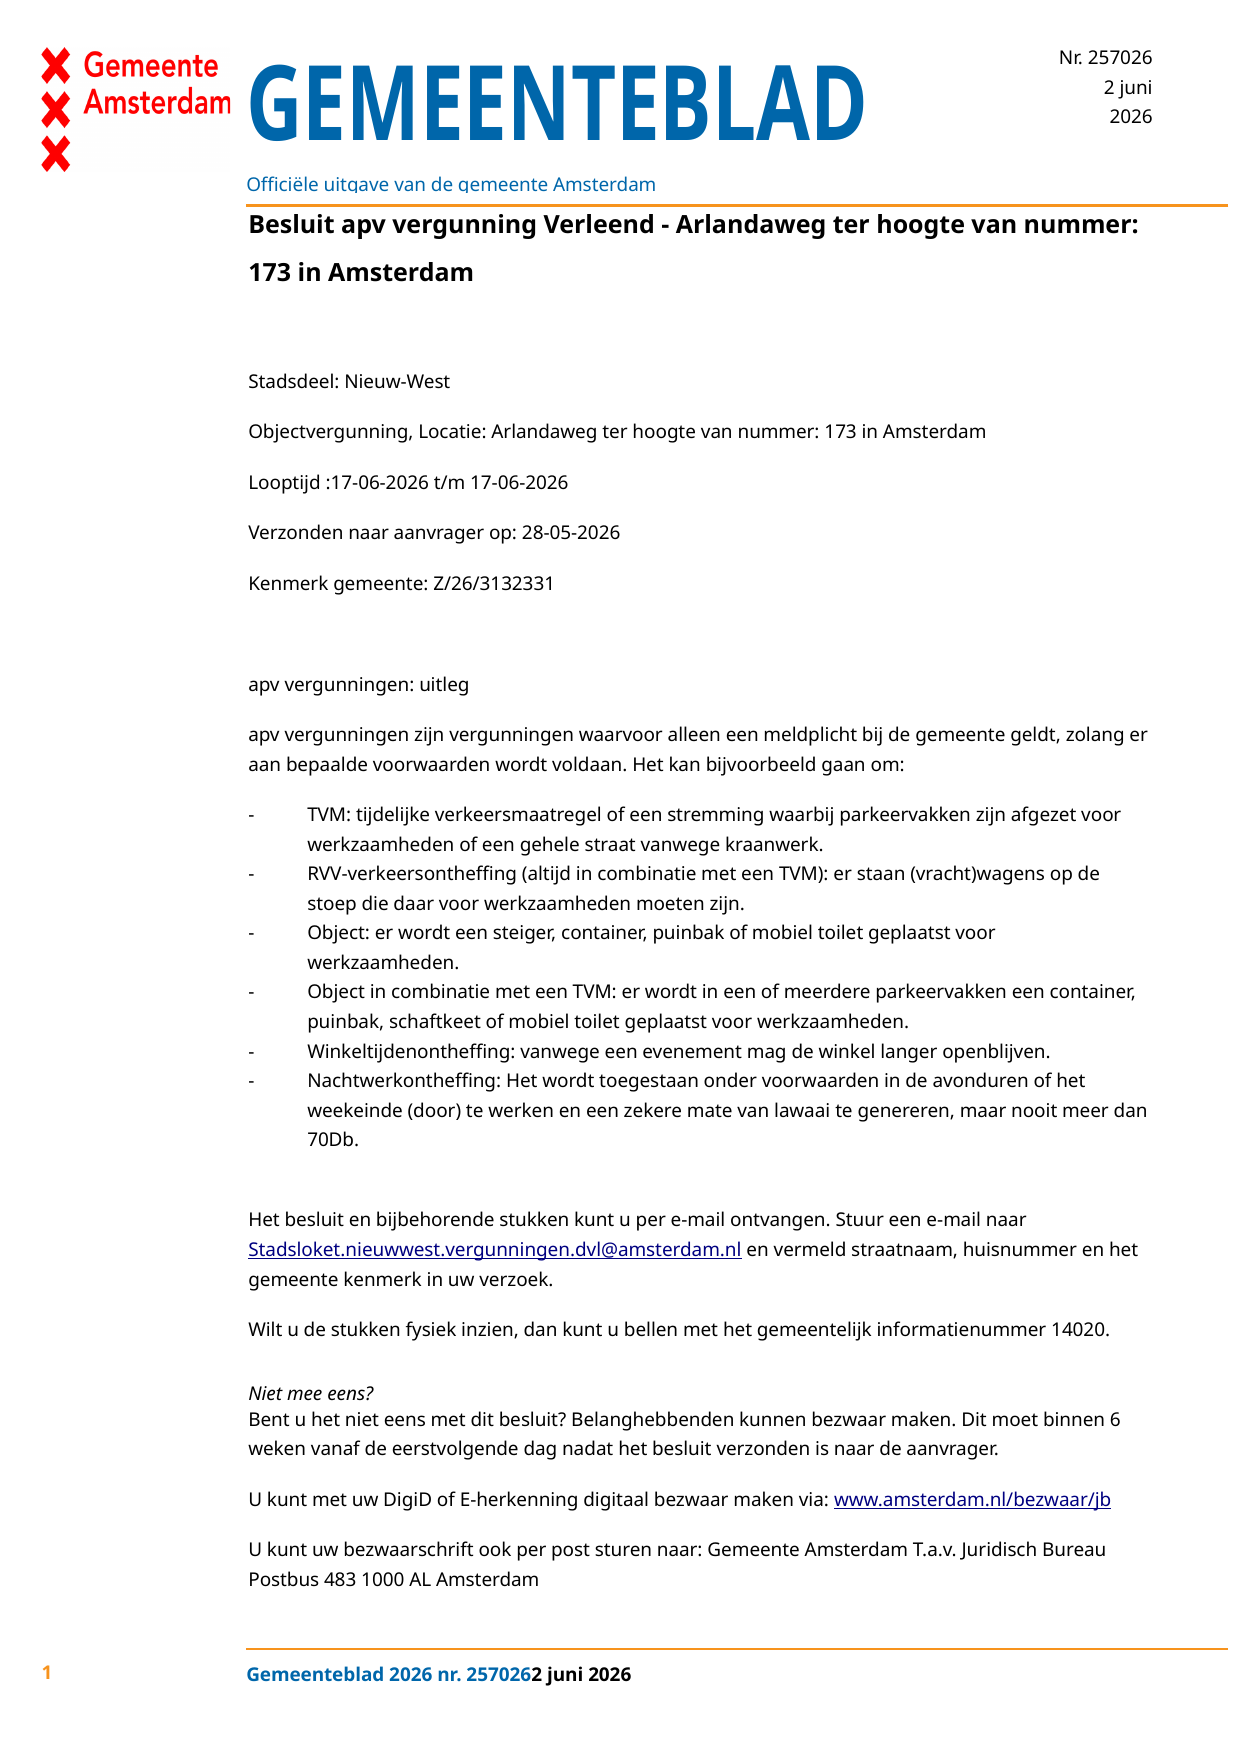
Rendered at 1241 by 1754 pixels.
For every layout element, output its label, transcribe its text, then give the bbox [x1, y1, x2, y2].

list RVV-verkeersontheffing (altijd in combinatie met een TVM): er staan (vracht)wagens op de stoep die daar voor werkzaamheden moeten zijn. [248, 860, 1152, 916]
picture [41, 47, 231, 172]
list Winkeltijdenontheffing: vanwege een evenement mag de winkel langer openblijven. [248, 1038, 1152, 1064]
list TVM: tijdelijke verkeersmaatregel of een stremming waarbij parkeervakken zijn afgezet voor werkzaamheden of een gehele straat vanwege kraanwerk. [248, 801, 1152, 857]
text Wilt u de stukken fysiek inzien, dan kunt u bellen met het gemeentelijk informatienummer 14020. [248, 1316, 1152, 1342]
text Niet mee eens? [248, 1380, 1152, 1406]
text Besluit apv vergunning Verleend - Arlandaweg ter hoogte van nummer: 173 in Amsterdam [248, 207, 1152, 288]
text Stadsdeel: Nieuw-West [248, 368, 1152, 394]
text Verzonden naar aanvrager op: 28-05-2026 [248, 519, 1152, 545]
list Object: er wordt een steiger, container, puinbak of mobiel toilet geplaatst voor werkzaamheden. [248, 919, 1152, 975]
text Het besluit en bijbehorende stukken kunt u per e-mail ontvangen. Stuur een e-mail naar Stadsloket.nieuwwest.vergunningen.dvl@amsterdam.nl en vermeld straatnaam, huisnummer en het gemeente kenmerk in uw verzoek. [248, 1207, 1152, 1292]
text apv vergunningen: uitleg [248, 671, 1152, 697]
text U kunt uw bezwaarschrift ook per post sturen naar: Gemeente Amsterdam T.a.v. Juridisch Bureau Postbus 483 1000 AL Amsterdam [248, 1536, 1152, 1592]
text Objectvergunning, Locatie: Arlandaweg ter hoogte van nummer: 173 in Amsterdam [248, 419, 1152, 444]
text Kenmerk gemeente: Z/26/3132331 [248, 570, 1152, 596]
text Looptijd :17-06-2026 t/m 17-06-2026 [248, 469, 1152, 495]
text apv vergunningen zijn vergunningen waarvoor alleen een meldplicht bij de gemeente geldt, zolang er aan bepaalde voorwaarden wordt voldaan. Het kan bijvoorbeeld gaan om: [248, 721, 1152, 777]
list Nachtwerkontheffing: Het wordt toegestaan onder voorwaarden in de avonduren of het weekeinde (door) te werken en een zekere mate van lawaai te genereren, maar nooit meer dan 70Db. [248, 1067, 1152, 1152]
list Object in combinatie met een TVM: er wordt in een of meerdere parkeervakken een container, puinbak, schaftkeet of mobiel toilet geplaatst voor werkzaamheden. [248, 979, 1152, 1034]
text Bent u het niet eens met dit besluit? Belanghebbenden kunnen bezwaar maken. Dit moet binnen 6 weken vanaf de eerstvolgende dag nadat het besluit verzonden is naar de aanvrager. [248, 1406, 1152, 1461]
text U kunt met uw DigiD of E-herkenning digitaal bezwaar maken via: www.amsterdam.nl/bezwaar/jb [248, 1486, 1152, 1512]
